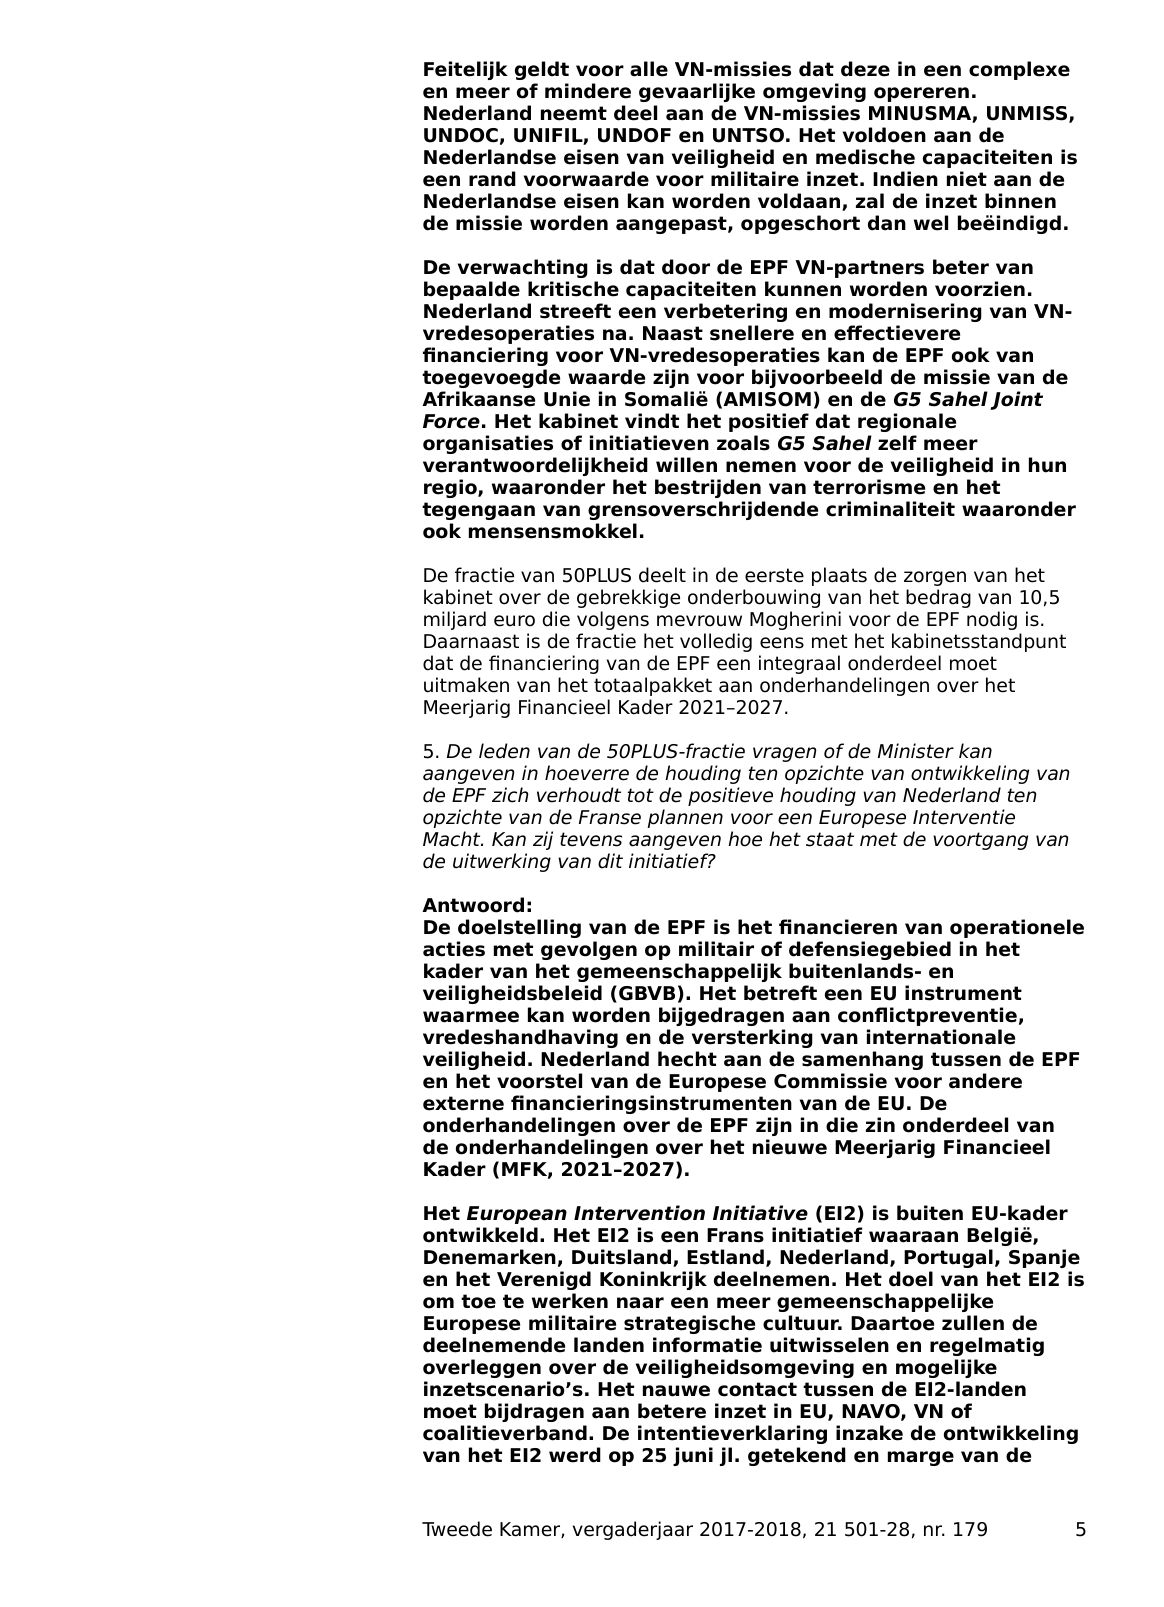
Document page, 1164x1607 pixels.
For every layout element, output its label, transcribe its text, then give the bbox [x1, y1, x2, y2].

text De fractie van 50PLUS deelt in de eerste plaats de zorgen van het kabinet over de gebrekkige onderbouwing van het bedrag van 10,5 miljard euro die volgens mevrouw Mogherini voor de EPF nodig is. Daarnaast is de fractie het volledig eens met het kabinetsstandpunt dat de financiering van de EPF een integraal onderdeel moet uitmaken van het totaalpakket aan onderhandelingen over het Meerjarig Financieel Kader 2021–2027. [422, 565, 1087, 719]
text Antwoord: [422, 895, 1087, 917]
text De verwachting is dat door de EPF VN-partners beter van bepaalde kritische capaciteiten kunnen worden voorzien. Nederland streeft een verbetering en modernisering van VN-vredesoperaties na. Naast snellere en effectievere financiering voor VN-vredesoperaties kan de EPF ook van toegevoegde waarde zijn voor bijvoorbeeld de missie van de Afrikaanse Unie in Somalië (AMISOM) en de G5 Sahel Joint Force. Het kabinet vindt het positief dat regionale organisaties of initiatieven zoals G5 Sahel zelf meer verantwoordelijkheid willen nemen voor de veiligheid in hun regio, waaronder het bestrijden van terrorisme en het tegengaan van grensoverschrijdende criminaliteit waaronder ook mensensmokkel. [422, 257, 1087, 543]
text Het European Intervention Initiative (EI2) is buiten EU-kader ontwikkeld. Het EI2 is een Frans initiatief waaraan België, Denemarken, Duitsland, Estland, Nederland, Portugal, Spanje en het Verenigd Koninkrijk deelnemen. Het doel van het EI2 is om toe te werken naar een meer gemeenschappelijke Europese militaire strategische cultuur. Daartoe zullen de deelnemende landen informatie uitwisselen en regelmatig overleggen over de veiligheidsomgeving en mogelijke inzetscenario’s. Het nauwe contact tussen de EI2-landen moet bijdragen aan betere inzet in EU, NAVO, VN of coalitieverband. De intentieverklaring inzake de ontwikkeling van het EI2 werd op 25 juni jl. getekend en marge van de [422, 1203, 1087, 1467]
text Feitelijk geldt voor alle VN-missies dat deze in een complexe en meer of mindere gevaarlijke omgeving opereren. Nederland neemt deel aan de VN-missies MINUSMA, UNMISS, UNDOC, UNIFIL, UNDOF en UNTSO. Het voldoen aan de Nederlandse eisen van veiligheid en medische capaciteiten is een rand voorwaarde voor militaire inzet. Indien niet aan de Nederlandse eisen kan worden voldaan, zal de inzet binnen de missie worden aangepast, opgeschort dan wel beëindigd. [422, 59, 1087, 235]
text 5. De leden van de 50PLUS-fractie vragen of de Minister kan aangeven in hoeverre de houding ten opzichte van ontwikkeling van de EPF zich verhoudt tot de positieve houding van Nederland ten opzichte van de Franse plannen voor een Europese Interventie Macht. Kan zij tevens aangeven hoe het staat met de voortgang van de uitwerking van dit initiatief? [422, 741, 1087, 873]
text De doelstelling van de EPF is het financieren van operationele acties met gevolgen op militair of defensiegebied in het kader van het gemeenschappelijk buitenlands- en veiligheidsbeleid (GBVB). Het betreft een EU instrument waarmee kan worden bijgedragen aan conflictpreventie, vredeshandhaving en de versterking van internationale veiligheid. Nederland hecht aan de samenhang tussen de EPF en het voorstel van de Europese Commissie voor andere externe financieringsinstrumenten van de EU. De onderhandelingen over de EPF zijn in die zin onderdeel van de onderhandelingen over het nieuwe Meerjarig Financieel Kader (MFK, 2021–2027). [422, 917, 1087, 1181]
